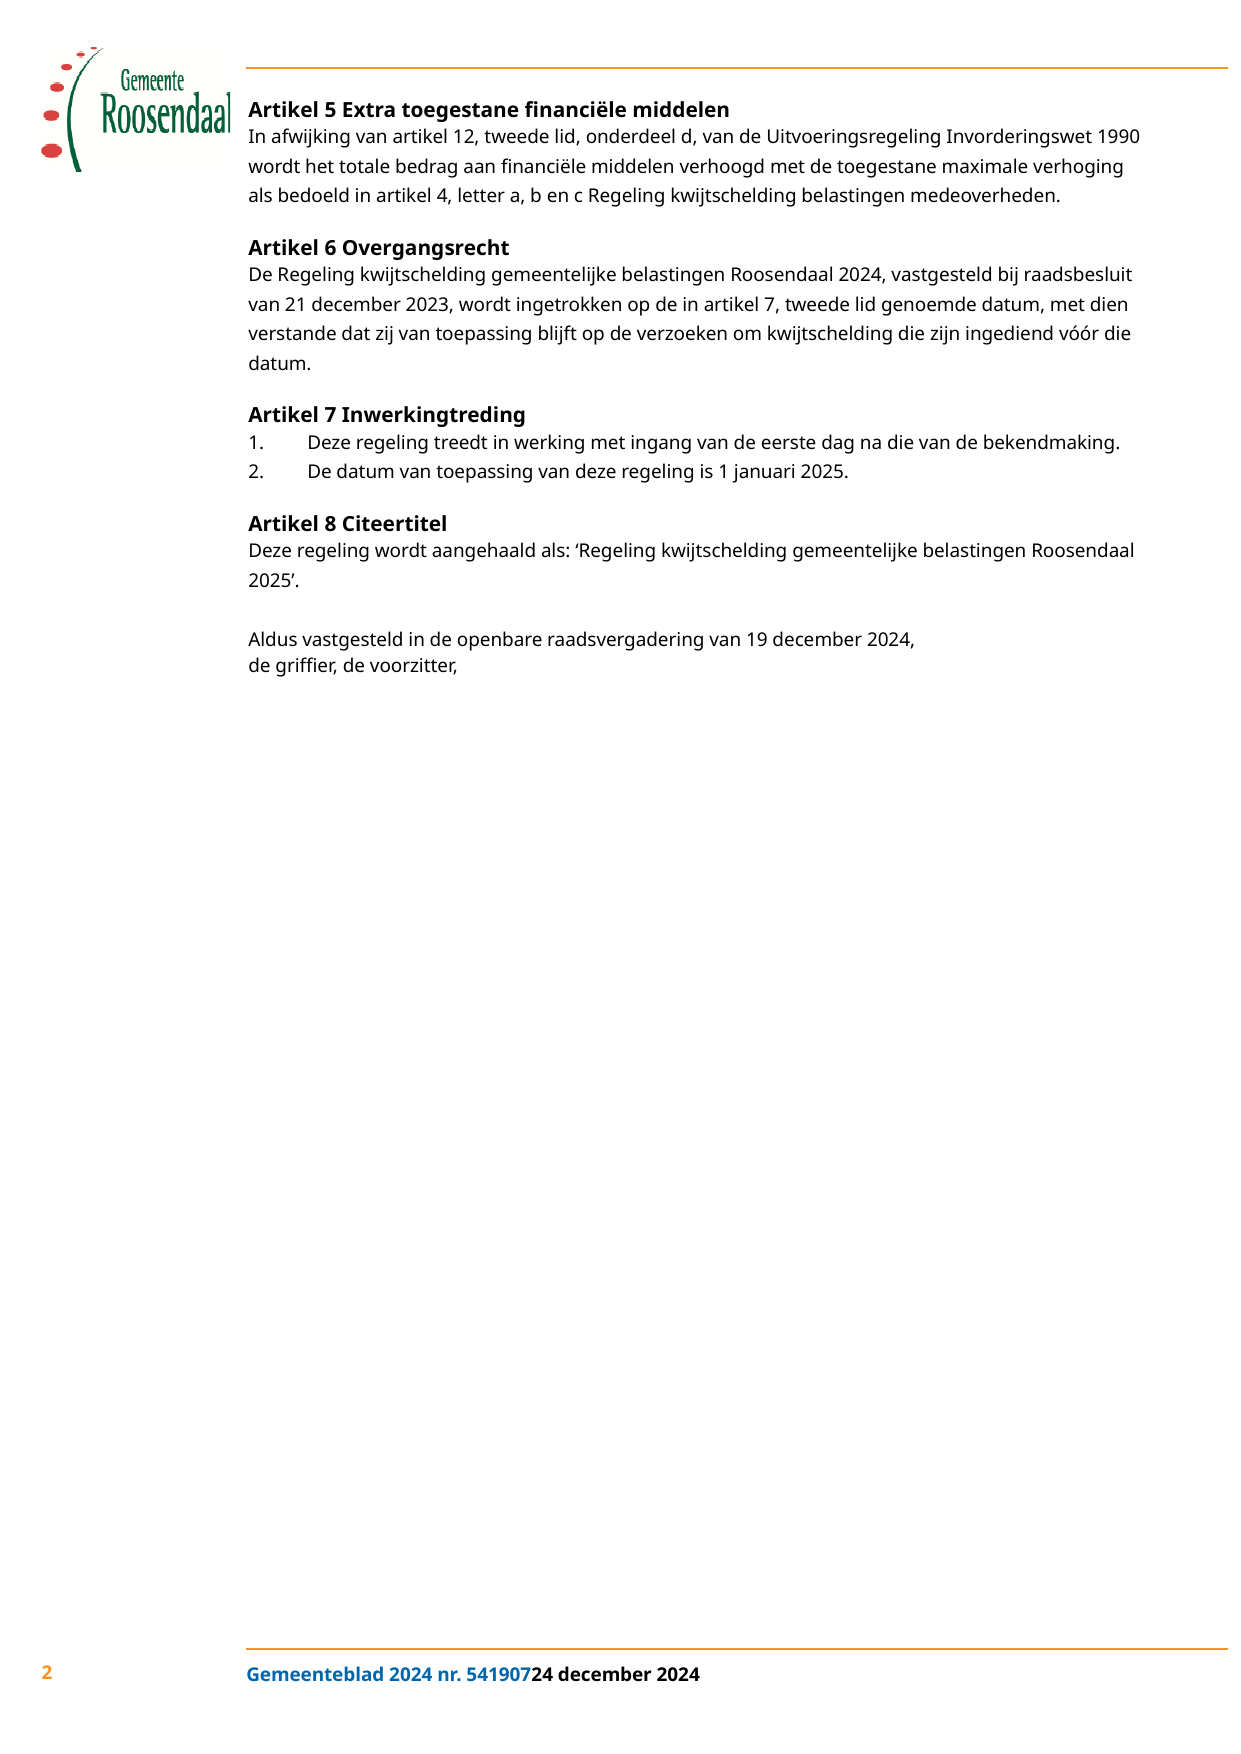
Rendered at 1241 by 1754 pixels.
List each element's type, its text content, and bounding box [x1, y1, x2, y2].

picture [41, 47, 231, 172]
text Artikel 5 Extra toegestane financiële middelen [248, 95, 1152, 123]
text De Regeling kwijtschelding gemeentelijke belastingen Roosendaal 2024, vastgesteld bij raadsbesluit van 21 december 2023, wordt ingetrokken op de in artikel 7, tweede lid genoemde datum, met dien verstande dat zij van toepassing blijft op de verzoeken om kwijtschelding die zijn ingediend vóór die datum. [248, 261, 1152, 376]
text Artikel 7 Inwerkingtreding [248, 400, 1152, 429]
list Deze regeling treedt in werking met ingang van de eerste dag na die van de bekendmaking. [248, 429, 1152, 454]
text Artikel 8 Citeertitel [248, 509, 1152, 537]
text Deze regeling wordt aangehaald als: ‘Regeling kwijtschelding gemeentelijke belastingen Roosendaal 2025’. [248, 537, 1152, 593]
text de griffier, de voorzitter, [248, 652, 1152, 677]
text Artikel 6 Overgangsrecht [248, 233, 1152, 261]
text Aldus vastgesteld in de openbare raadsvergadering van 19 december 2024, [248, 626, 1152, 652]
list De datum van toepassing van deze regeling is 1 januari 2025. [248, 458, 1152, 484]
text In afwijking van artikel 12, tweede lid, onderdeel d, van de Uitvoeringsregeling Invorderingswet 1990 wordt het totale bedrag aan financiële middelen verhoogd met de toegestane maximale verhoging als bedoeld in artikel 4, letter a, b en c Regeling kwijtschelding belastingen medeoverheden. [248, 123, 1152, 208]
